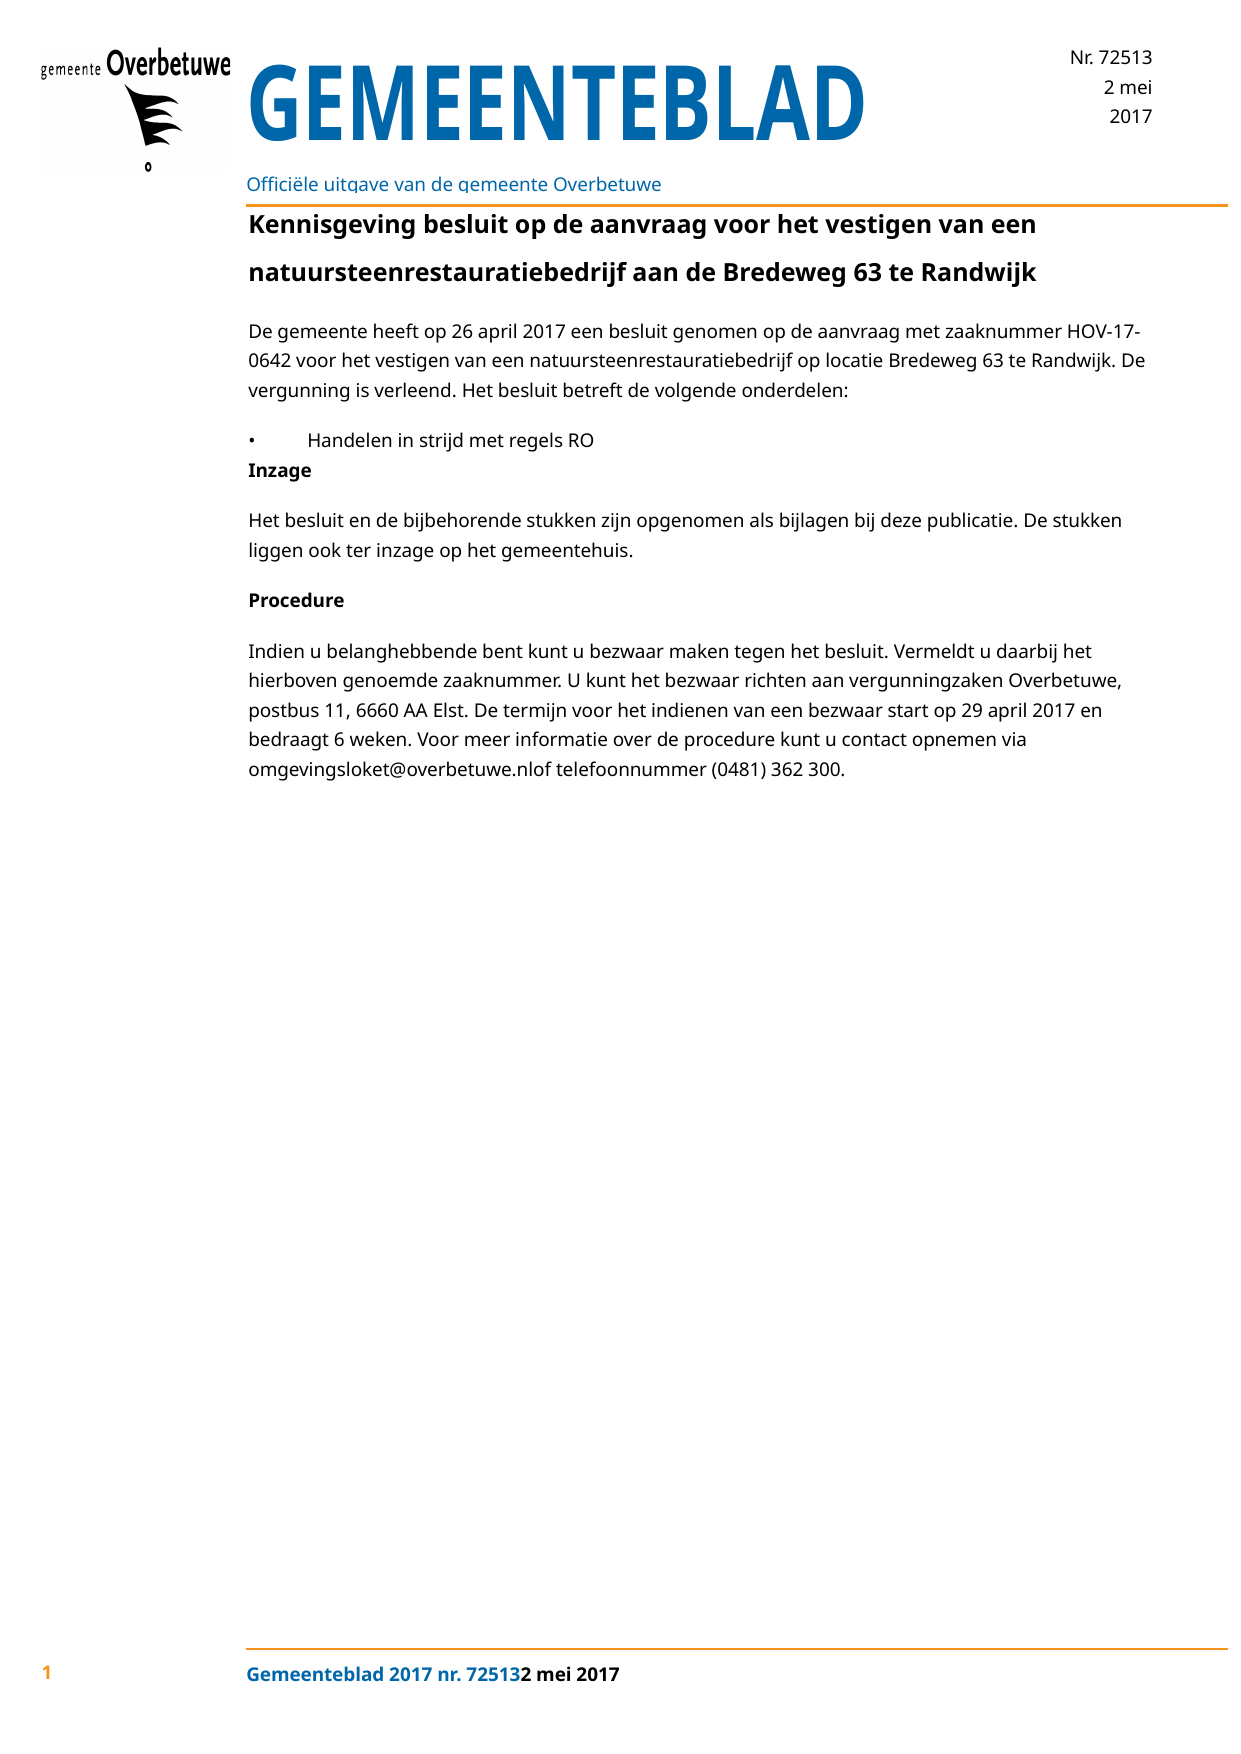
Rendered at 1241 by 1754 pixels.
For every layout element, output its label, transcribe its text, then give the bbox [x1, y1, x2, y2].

list Handelen in strijd met regels RO [248, 427, 1152, 453]
text Kennisgeving besluit op de aanvraag voor het vestigen van een natuursteenrestauratiebedrijf aan de Bredeweg 63 te Randwijk [248, 207, 1152, 288]
text Procedure [248, 587, 1152, 613]
text De gemeente heeft op 26 april 2017 een besluit genomen op de aanvraag met zaaknummer HOV-17-0642 voor het vestigen van een natuursteenrestauratiebedrijf op locatie Bredeweg 63 te Randwijk. De vergunning is verleend. Het besluit betreft de volgende onderdelen: [248, 318, 1152, 403]
text Het besluit en de bijbehorende stukken zijn opgenomen als bijlagen bij deze publicatie. De stukken liggen ook ter inzage op het gemeentehuis. [248, 507, 1152, 563]
picture [41, 47, 231, 172]
text Inzage [248, 457, 1152, 483]
text Indien u belanghebbende bent kunt u bezwaar maken tegen het besluit. Vermeldt u daarbij het hierboven genoemde zaaknummer. U kunt het bezwaar richten aan vergunningzaken Overbetuwe, postbus 11, 6660 AA Elst. De termijn voor het indienen van een bezwaar start op 29 april 2017 en bedraagt 6 weken. Voor meer informatie over de procedure kunt u contact opnemen via omgevingsloket@overbetuwe.nlof telefoonnummer (0481) 362 300. [248, 638, 1152, 782]
